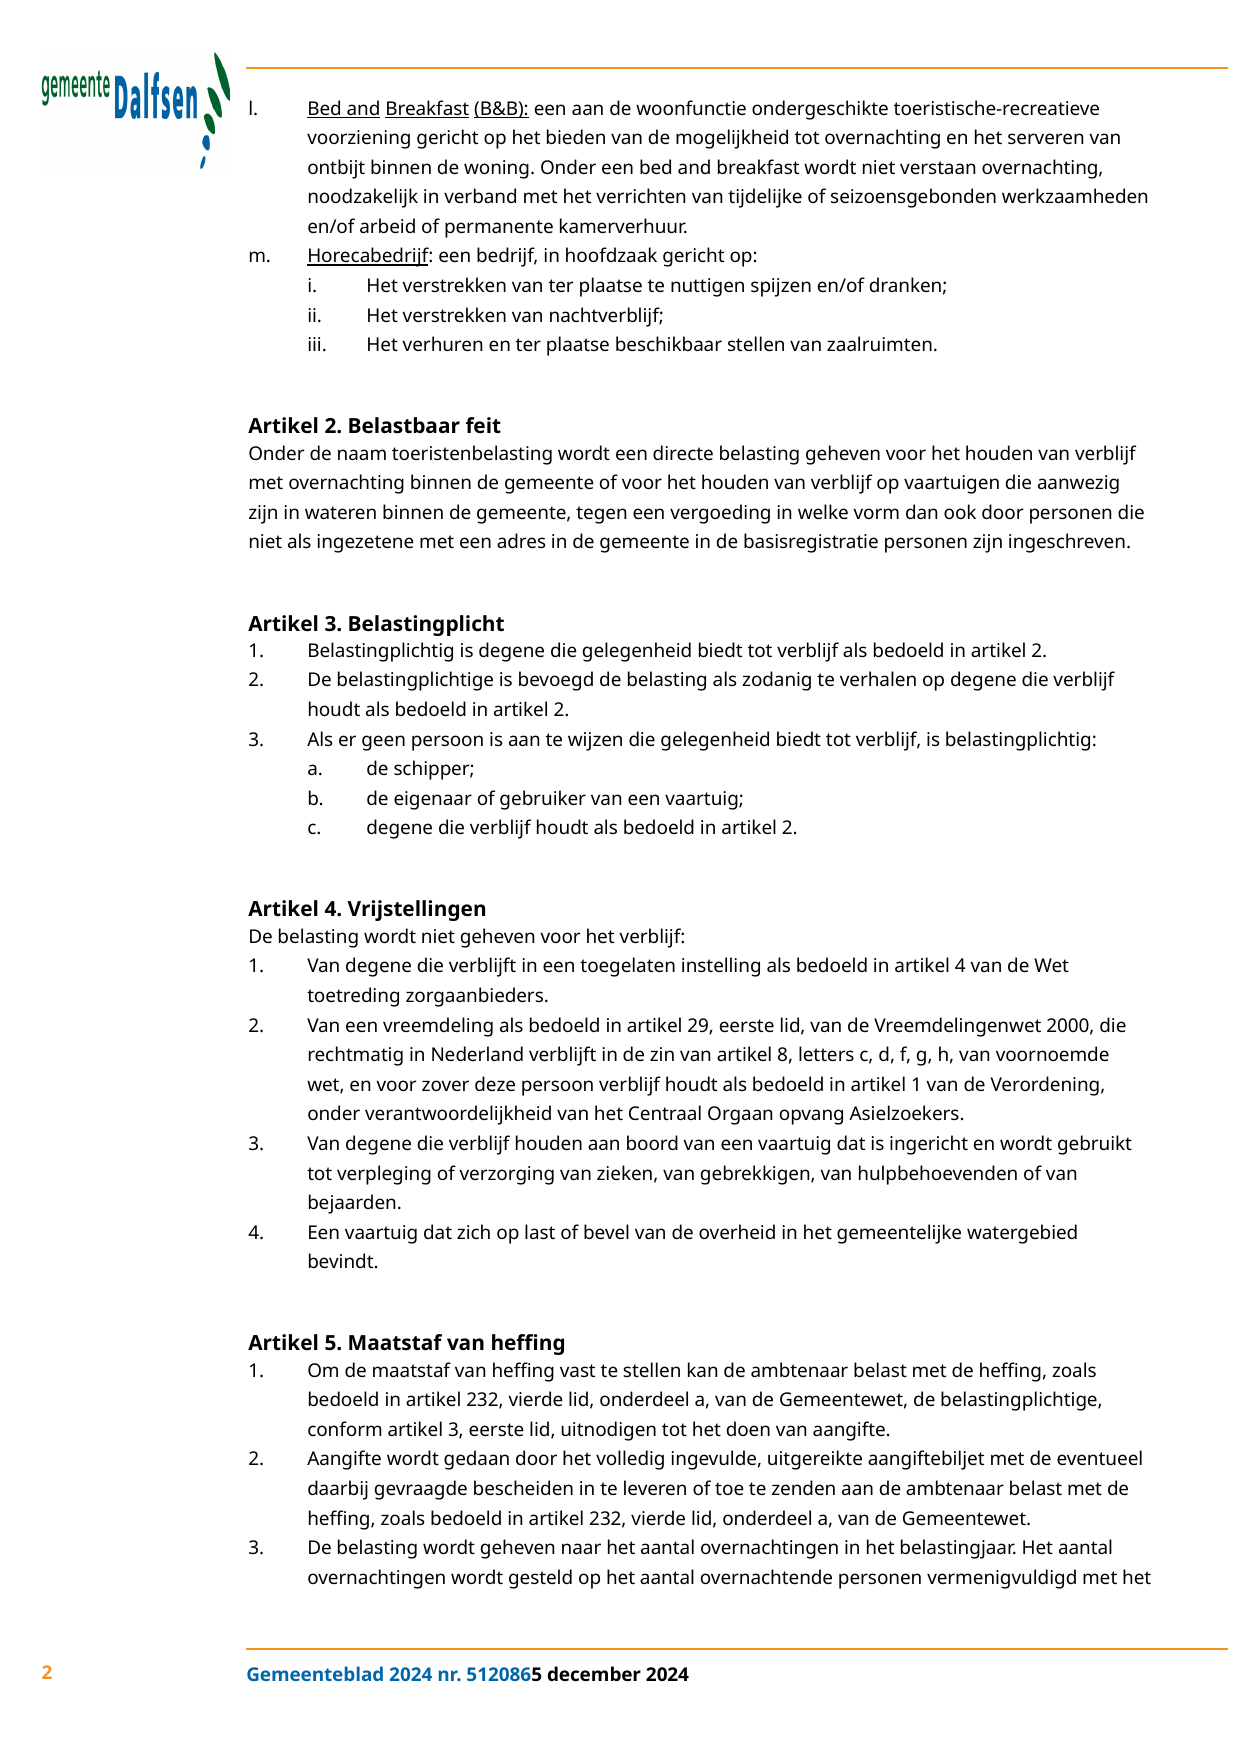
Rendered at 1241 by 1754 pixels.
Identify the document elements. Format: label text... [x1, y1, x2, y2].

list Van een vreemdeling als bedoeld in artikel 29, eerste lid, van de Vreemdelingenwet 2000, die rechtmatig in Nederland verblijft in de zin van artikel 8, letters c, d, f, g, h, van voornoemde wet, en voor zover deze persoon verblijf houdt als bedoeld in artikel 1 van de Verordening, onder verantwoordelijkheid van het Centraal Orgaan opvang Asielzoekers. [248, 1012, 1152, 1126]
list Van degene die verblijft in een toegelaten instelling als bedoeld in artikel 4 van de Wet toetreding zorgaanbieders. [248, 953, 1152, 1008]
list Als er geen persoon is aan te wijzen die gelegenheid biedt tot verblijf, is belastingplichtig: [248, 726, 1152, 752]
text De belasting wordt niet geheven voor het verblijf: [248, 923, 1152, 949]
list De belasting wordt geheven naar het aantal overnachtingen in het belastingjaar. Het aantal overnachtingen wordt gesteld op het aantal overnachtende personen vermenigvuldigd met het [248, 1534, 1152, 1590]
text Artikel 3. Belastingplicht [248, 609, 1152, 637]
text Artikel 2. Belastbaar feit [248, 411, 1152, 440]
text Artikel 4. Vrijstellingen [248, 894, 1152, 923]
text Onder de naam toeristenbelasting wordt een directe belasting geheven voor het houden van verblijf met overnachting binnen de gemeente of voor het houden van verblijf op vaartuigen die aanwezig zijn in wateren binnen de gemeente, tegen een vergoeding in welke vorm dan ook door personen die niet als ingezetene met een adres in de gemeente in de basisregistratie personen zijn ingeschreven. [248, 440, 1152, 554]
list Van degene die verblijf houden aan boord van een vaartuig dat is ingericht en wordt gebruikt tot verpleging of verzorging van zieken, van gebrekkigen, van hulpbehoevenden of van bejaarden. [248, 1130, 1152, 1215]
list degene die verblijf houdt als bedoeld in artikel 2. [307, 814, 1152, 840]
list Het verhuren en ter plaatse beschikbaar stellen van zaalruimten. [307, 331, 1152, 357]
list Belastingplichtig is degene die gelegenheid biedt tot verblijf als bedoeld in artikel 2. [248, 637, 1152, 663]
list Een vaartuig dat zich op last of bevel van de overheid in het gemeentelijke watergebied bevindt. [248, 1219, 1152, 1274]
list Om de maatstaf van heffing vast te stellen kan de ambtenaar belast met de heffing, zoals bedoeld in artikel 232, vierde lid, onderdeel a, van de Gemeentewet, de belastingplichtige, conform artikel 3, eerste lid, uitnodigen tot het doen van aangifte. [248, 1357, 1152, 1442]
list Aangifte wordt gedaan door het volledig ingevulde, uitgereikte aangiftebiljet met de eventueel daarbij gevraagde bescheiden in te leveren of toe te zenden aan de ambtenaar belast met de heffing, zoals bedoeld in artikel 232, vierde lid, onderdeel a, van de Gemeentewet. [248, 1446, 1152, 1531]
list de schipper; [307, 755, 1152, 781]
list de eigenaar of gebruiker van een vaartuig; [307, 785, 1152, 811]
list Het verstrekken van nachtverblijf; [307, 302, 1152, 328]
list De belastingplichtige is bevoegd de belasting als zodanig te verhalen op degene die verblijf houdt als bedoeld in artikel 2. [248, 667, 1152, 722]
list Bed and Breakfast (B&B): een aan de woonfunctie ondergeschikte toeristische-recreatieve voorziening gericht op het bieden van de mogelijkheid tot overnachting en het serveren van ontbijt binnen de woning. Onder een bed and breakfast wordt niet verstaan overnachting, noodzakelijk in verband met het verrichten van tijdelijke of seizoensgebonden werkzaamheden en/of arbeid of permanente kamerverhuur. [248, 95, 1152, 239]
picture [41, 47, 231, 172]
list Het verstrekken van ter plaatse te nuttigen spijzen en/of dranken; [307, 272, 1152, 298]
list Horecabedrijf: een bedrijf, in hoofdzaak gericht op: [248, 243, 1152, 268]
text Artikel 5. Maatstaf van heffing [248, 1328, 1152, 1357]
